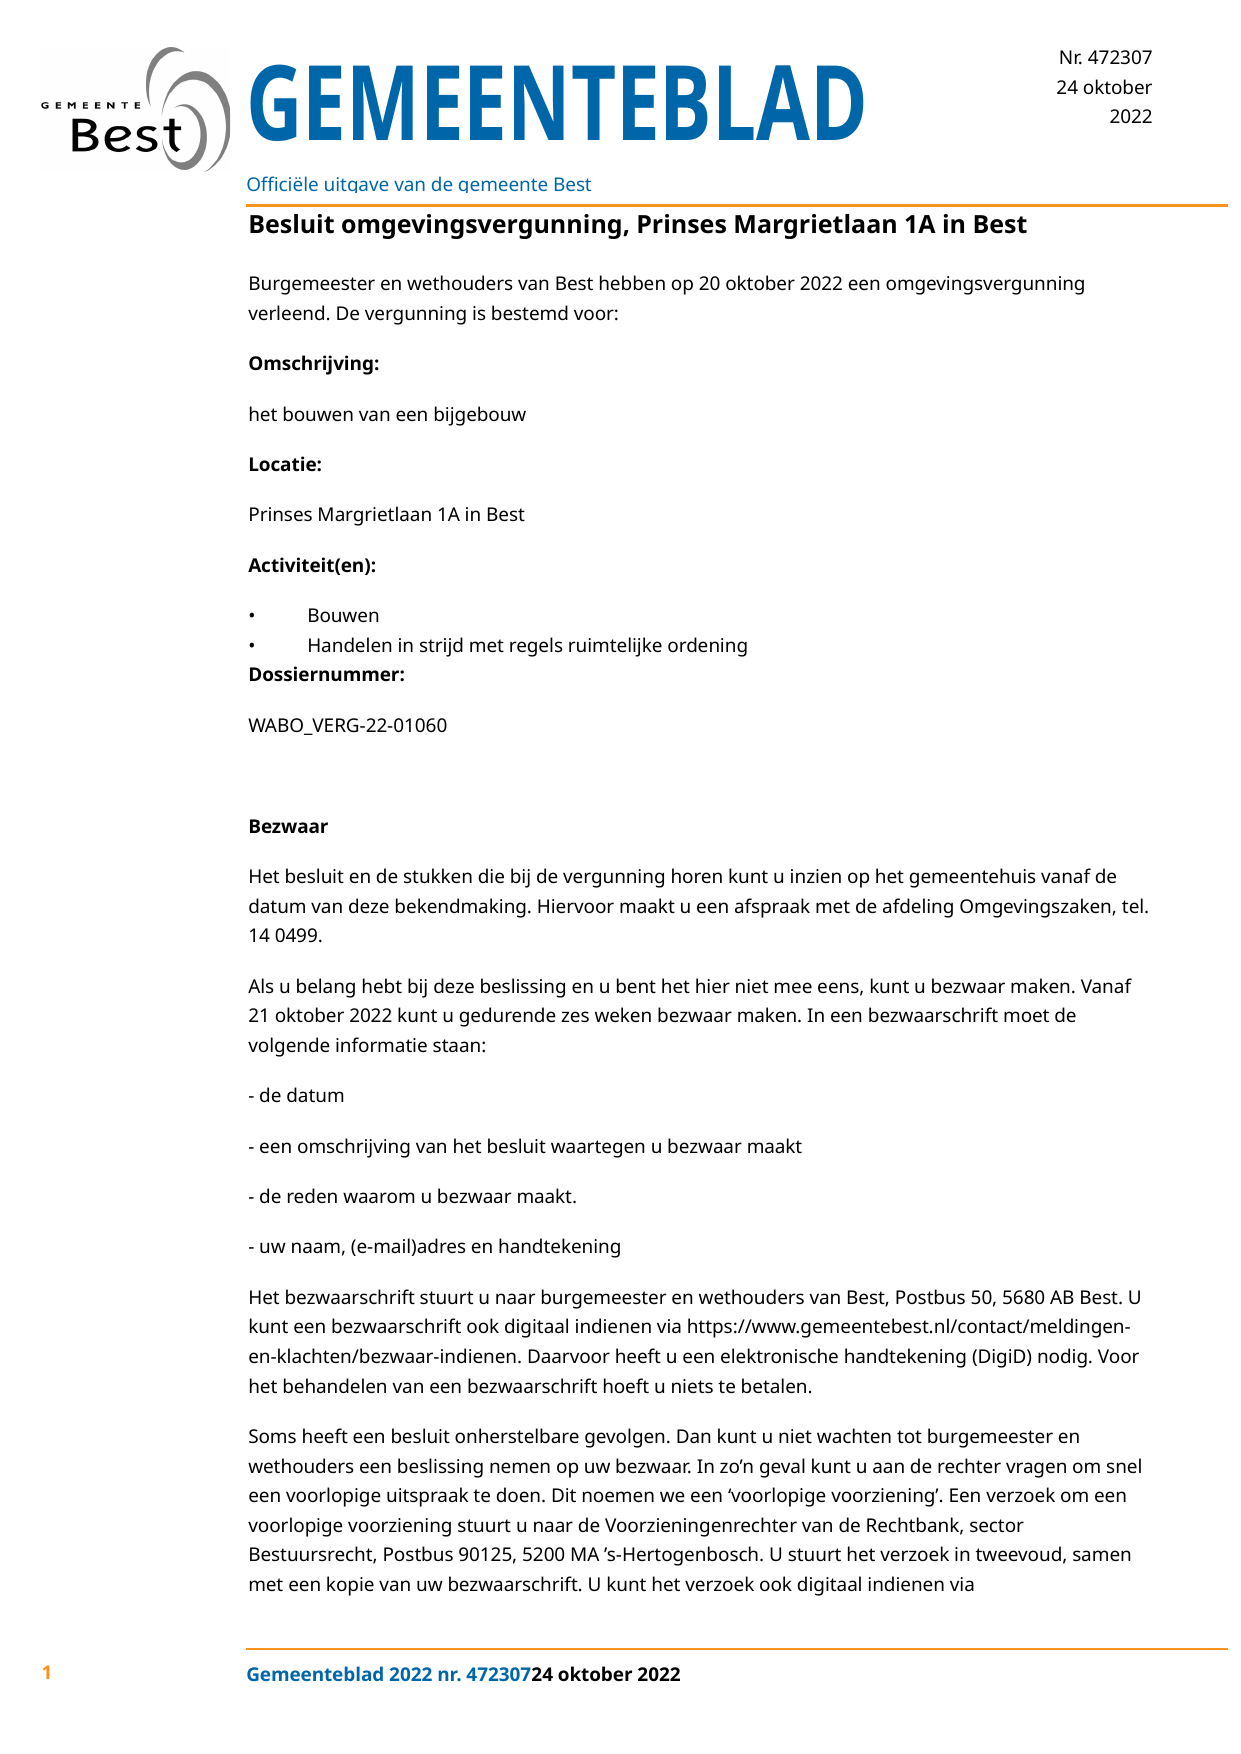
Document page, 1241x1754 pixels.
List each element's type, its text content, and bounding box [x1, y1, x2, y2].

list Handelen in strijd met regels ruimtelijke ordening [248, 632, 1152, 658]
text Soms heeft een besluit onherstelbare gevolgen. Dan kunt u niet wachten tot burgemeester en wethouders een beslissing nemen op uw bezwaar. In zo’n geval kunt u aan de rechter vragen om snel een voorlopige uitspraak te doen. Dit noemen we een ‘voorlopige voorziening’. Een verzoek om een voorlopige voorziening stuurt u naar de Voorzieningenrechter van de Rechtbank, sector Bestuursrecht, Postbus 90125, 5200 MA ’s-Hertogenbosch. U stuurt het verzoek in tweevoud, samen met een kopie van uw bezwaarschrift. U kunt het verzoek ook digitaal indienen via [248, 1423, 1152, 1597]
text - de datum [248, 1082, 1152, 1108]
text het bouwen van een bijgebouw [248, 401, 1152, 426]
text Het bezwaarschrift stuurt u naar burgemeester en wethouders van Best, Postbus 50, 5680 AB Best. U kunt een bezwaarschrift ook digitaal indienen via https://www.gemeentebest.nl/contact/meldingen-en-klachten/bezwaar-indienen. Daarvoor heeft u een elektronische handtekening (DigiD) nodig. Voor het behandelen van een bezwaarschrift hoeft u niets te betalen. [248, 1284, 1152, 1398]
text Activiteit(en): [248, 552, 1152, 578]
text Prinses Margrietlaan 1A in Best [248, 502, 1152, 527]
text - een omschrijving van het besluit waartegen u bezwaar maakt [248, 1133, 1152, 1158]
text Besluit omgevingsvergunning, Prinses Margrietlaan 1A in Best [248, 207, 1152, 241]
text WABO_VERG-22-01060 [248, 712, 1152, 738]
text Omschrijving: [248, 350, 1152, 376]
text - de reden waarom u bezwaar maakt. [248, 1183, 1152, 1209]
text Het besluit en de stukken die bij de vergunning horen kunt u inzien op het gemeentehuis vanaf de datum van deze bekendmaking. Hiervoor maakt u een afspraak met de afdeling Omgevingszaken, tel. 14 0499. [248, 863, 1152, 948]
text Dossiernummer: [248, 662, 1152, 687]
text - uw naam, (e-mail)adres en handtekening [248, 1234, 1152, 1259]
text Als u belang hebt bij deze beslissing en u bent het hier niet mee eens, kunt u bezwaar maken. Vanaf 21 oktober 2022 kunt u gedurende zes weken bezwaar maken. In een bezwaarschrift moet de volgende informatie staan: [248, 973, 1152, 1058]
list Bouwen [248, 602, 1152, 628]
picture [41, 47, 231, 172]
text Locatie: [248, 451, 1152, 477]
text Bezwaar [248, 813, 1152, 838]
text Burgemeester en wethouders van Best hebben op 20 oktober 2022 een omgevingsvergunning verleend. De vergunning is bestemd voor: [248, 270, 1152, 326]
